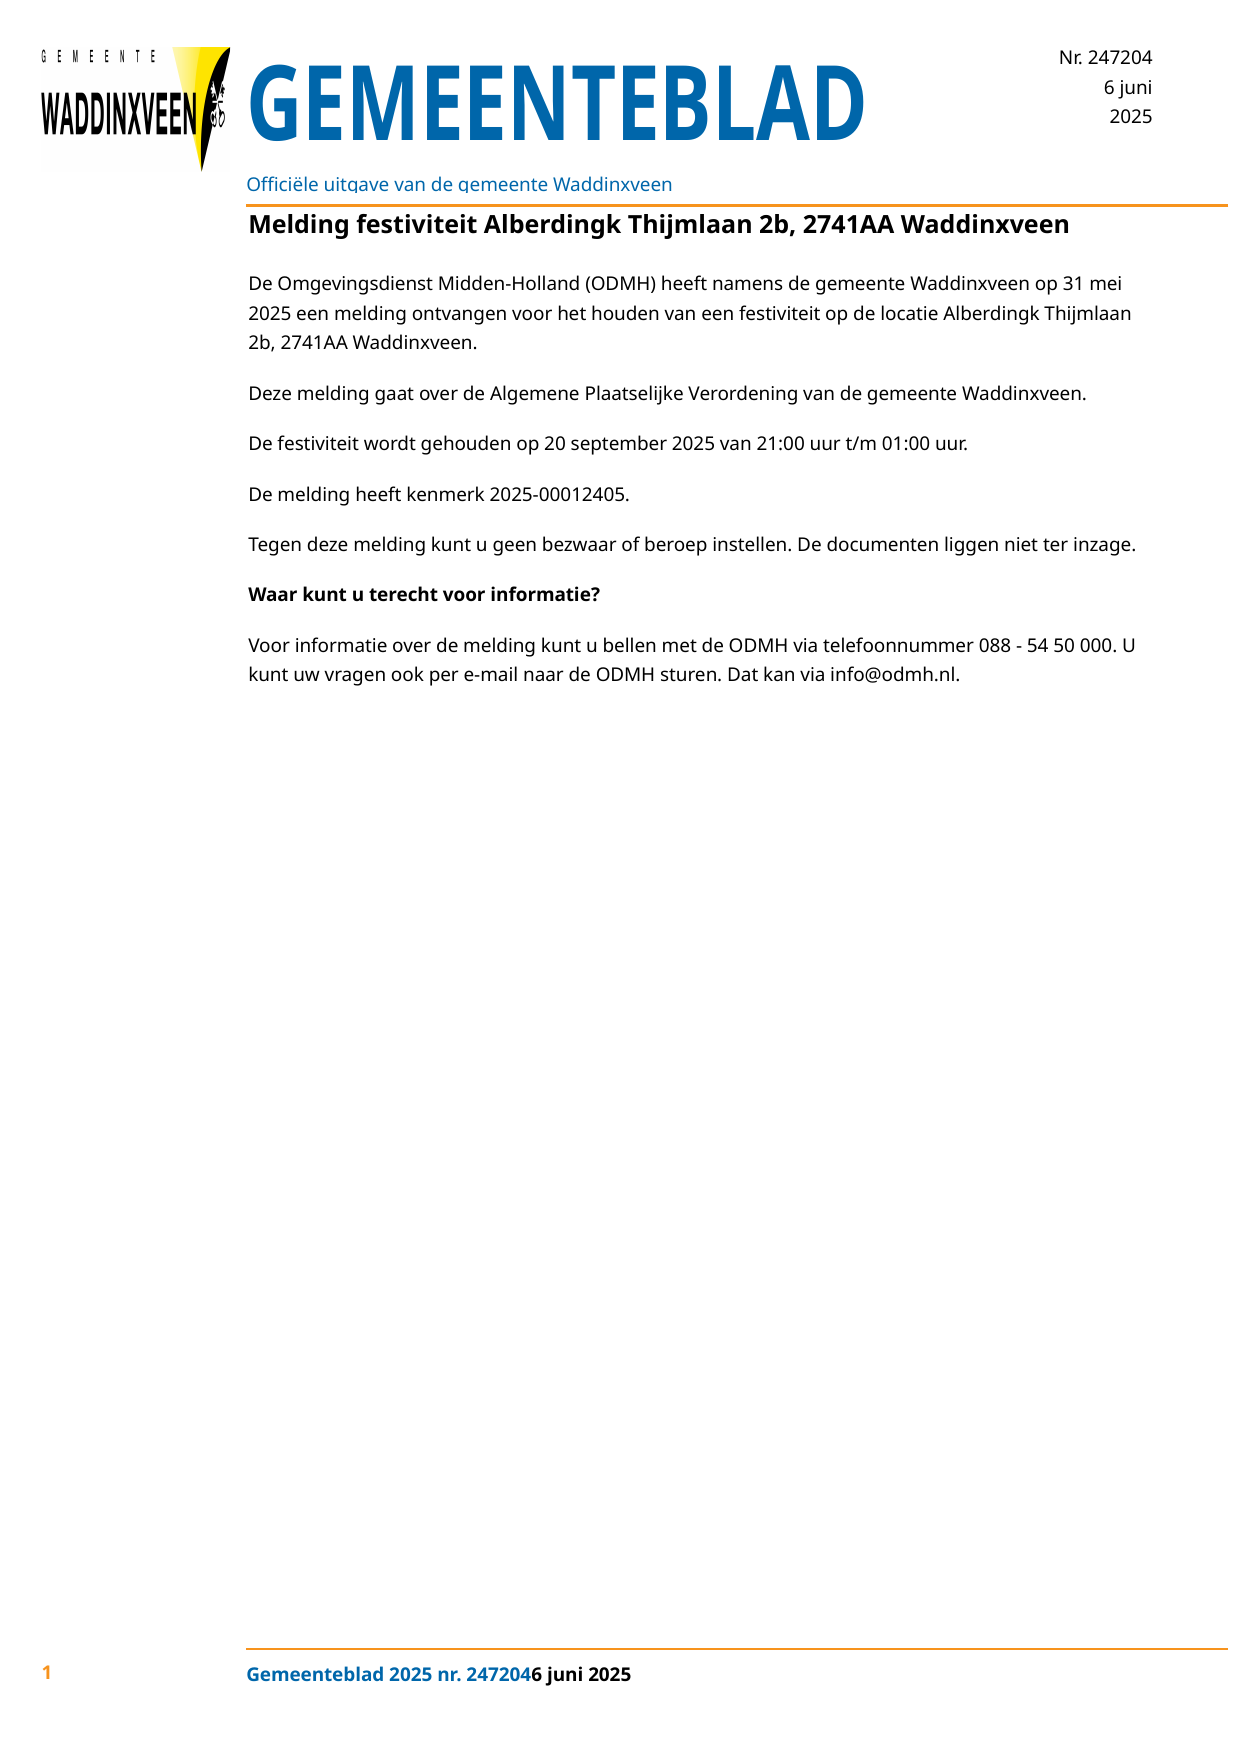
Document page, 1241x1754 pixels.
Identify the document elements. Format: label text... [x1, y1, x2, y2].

text De melding heeft kenmerk 2025-00012405. [248, 481, 1152, 506]
text Deze melding gaat over de Algemene Plaatselijke Verordening van de gemeente Waddinxveen. [248, 380, 1152, 406]
text De Omgevingsdienst Midden-Holland (ODMH) heeft namens de gemeente Waddinxveen op 31 mei 2025 een melding ontvangen voor het houden van een festiviteit op de locatie Alberdingk Thijmlaan 2b, 2741AA Waddinxveen. [248, 270, 1152, 355]
text Waar kunt u terecht voor informatie? [248, 582, 1152, 607]
text De festiviteit wordt gehouden op 20 september 2025 van 21:00 uur t/m 01:00 uur. [248, 430, 1152, 456]
text Melding festiviteit Alberdingk Thijmlaan 2b, 2741AA Waddinxveen [248, 207, 1152, 241]
text Tegen deze melding kunt u geen bezwaar of beroep instellen. De documenten liggen niet ter inzage. [248, 531, 1152, 557]
picture [41, 47, 231, 172]
text Voor informatie over de melding kunt u bellen met de ODMH via telefoonnummer 088 - 54 50 000. U kunt uw vragen ook per e-mail naar de ODMH sturen. Dat kan via info@odmh.nl. [248, 632, 1152, 687]
